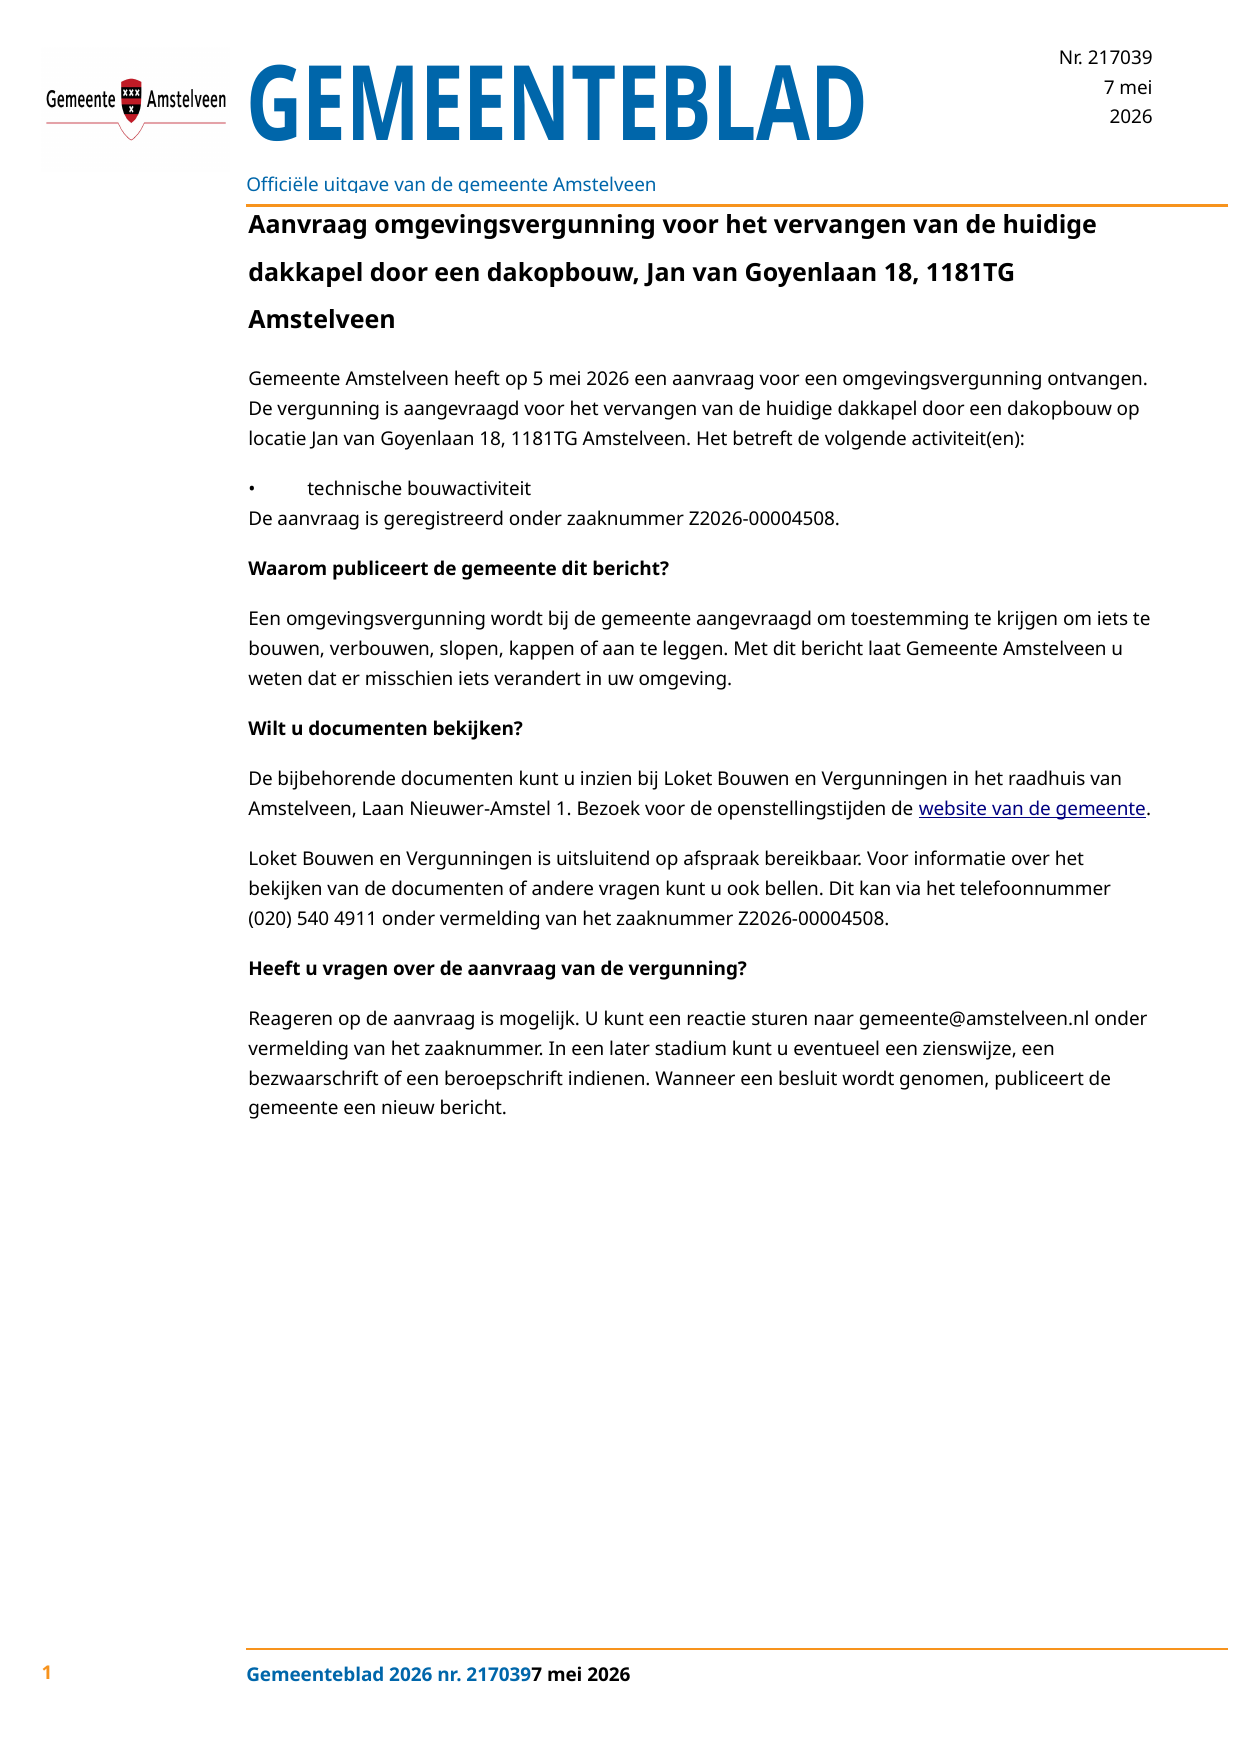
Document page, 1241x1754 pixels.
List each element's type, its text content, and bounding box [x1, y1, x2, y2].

picture [41, 47, 231, 172]
text De bijbehorende documenten kunt u inzien bij Loket Bouwen en Vergunningen in het raadhuis van Amstelveen, Laan Nieuwer-Amstel 1. Bezoek voor de openstellingstijden de website van de gemeente. [248, 766, 1152, 821]
text Een omgevingsvergunning wordt bij de gemeente aangevraagd om toestemming te krijgen om iets te bouwen, verbouwen, slopen, kappen of aan te leggen. Met dit bericht laat Gemeente Amstelveen u weten dat er misschien iets verandert in uw omgeving. [248, 606, 1152, 690]
text De aanvraag is geregistreerd onder zaaknummer Z2026-00004508. [248, 505, 1152, 530]
text Loket Bouwen en Vergunningen is uitsluitend op afspraak bereikbaar. Voor informatie over het bekijken van de documenten of andere vragen kunt u ook bellen. Dit kan via het telefoonnummer (020) 540 4911 onder vermelding van het zaaknummer Z2026-00004508. [248, 846, 1152, 930]
text Aanvraag omgevingsvergunning voor het vervangen van de huidige dakkapel door een dakopbouw, Jan van Goyenlaan 18, 1181TG Amstelveen [248, 207, 1152, 336]
text Gemeente Amstelveen heeft op 5 mei 2026 een aanvraag voor een omgevingsvergunning ontvangen. De vergunning is aangevraagd voor het vervangen van de huidige dakkapel door een dakopbouw op locatie Jan van Goyenlaan 18, 1181TG Amstelveen. Het betreft de volgende activiteit(en): [248, 366, 1152, 450]
text Reageren op de aanvraag is mogelijk. U kunt een reactie sturen naar gemeente@amstelveen.nl onder vermelding van het zaaknummer. In een later stadium kunt u eventueel een zienswijze, een bezwaarschrift of een beroepschrift indienen. Wanneer een besluit wordt genomen, publiceert de gemeente een nieuw bericht. [248, 1006, 1152, 1120]
text Wilt u documenten bekijken? [248, 715, 1152, 741]
list technische bouwactiviteit [248, 475, 1152, 501]
text Heeft u vragen over de aanvraag van de vergunning? [248, 955, 1152, 981]
text Waarom publiceert de gemeente dit bericht? [248, 555, 1152, 581]
